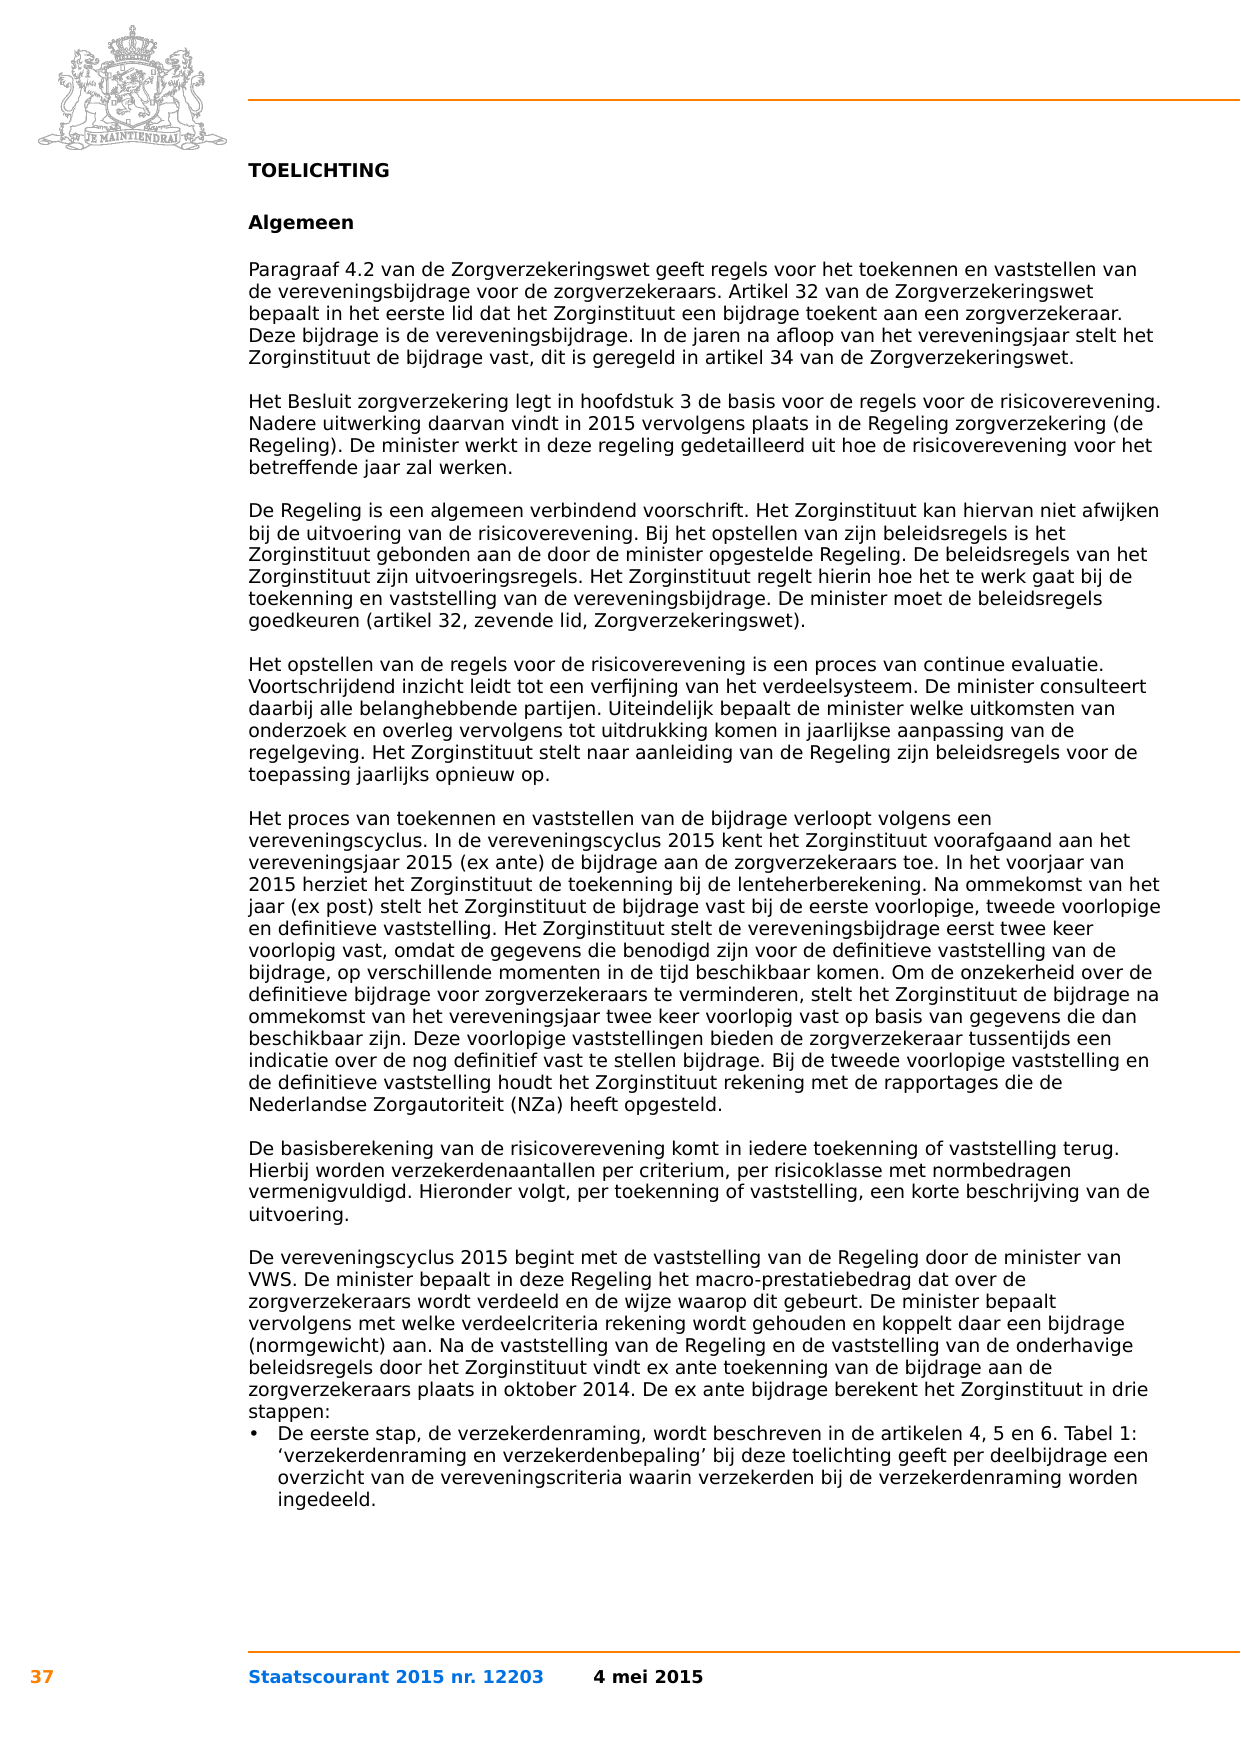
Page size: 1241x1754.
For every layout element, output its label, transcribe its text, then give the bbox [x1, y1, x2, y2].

text De vereveningscyclus 2015 begint met de vaststelling van de Regeling door de minister van VWS. De minister bepaalt in deze Regeling het macro-prestatiebedrag dat over de zorgverzekeraars wordt verdeeld en de wijze waarop dit gebeurt. De minister bepaalt vervolgens met welke verdeelcriteria rekening wordt gehouden en koppelt daar een bijdrage (normgewicht) aan. Na de vaststelling van de Regeling en de vaststelling van de onderhavige beleidsregels door het Zorginstituut vindt ex ante toekenning van de bijdrage aan de zorgverzekeraars plaats in oktober 2014. De ex ante bijdrage berekent het Zorginstituut in drie stappen: [248, 1247, 1163, 1423]
text Het Besluit zorgverzekering legt in hoofdstuk 3 de basis voor de regels voor de risicoverevening. Nadere uitwerking daarvan vindt in 2015 vervolgens plaats in de Regeling zorgverzekering (de Regeling). De minister werkt in deze regeling gedetailleerd uit hoe de risicoverevening voor het betreffende jaar zal werken. [248, 391, 1163, 478]
subtitle Algemeen [248, 212, 1163, 234]
text De basisberekening van de risicoverevening komt in iedere toekenning of vaststelling terug. Hierbij worden verzekerdenaantallen per criterium, per risicoklasse met normbedragen vermenigvuldigd. Hieronder volgt, per toekenning of vaststelling, een korte beschrijving van de uitvoering. [248, 1137, 1163, 1225]
text De Regeling is een algemeen verbindend voorschrift. Het Zorginstituut kan hiervan niet afwijken bij de uitvoering van de risicoverevening. Bij het opstellen van zijn beleidsregels is het Zorginstituut gebonden aan de door de minister opgestelde Regeling. De beleidsregels van het Zorginstituut zijn uitvoeringsregels. Het Zorginstituut regelt hierin hoe het te werk gaat bij de toekenning en vaststelling van de vereveningsbijdrage. De minister moet de beleidsregels goedkeuren (artikel 32, zevende lid, Zorgverzekeringswet). [248, 500, 1163, 632]
text • De eerste stap, de verzekerdenraming, wordt beschreven in de artikelen 4, 5 en 6. Tabel 1: ‘verzekerdenraming en verzekerdenbepaling’ bij deze toelichting geeft per deelbijdrage een overzicht van de vereveningscriteria waarin verzekerden bij de verzekerdenraming worden ingedeeld. [248, 1423, 1163, 1511]
subtitle TOELICHTING [248, 160, 1163, 182]
picture [38, 25, 227, 150]
text Paragraaf 4.2 van de Zorgverzekeringswet geeft regels voor het toekennen en vaststellen van de vereveningsbijdrage voor de zorgverzekeraars. Artikel 32 van de Zorgverzekeringswet bepaalt in het eerste lid dat het Zorginstituut een bijdrage toekent aan een zorgverzekeraar. Deze bijdrage is de vereveningsbijdrage. In de jaren na afloop van het vereveningsjaar stelt het Zorginstituut de bijdrage vast, dit is geregeld in artikel 34 van de Zorgverzekeringswet. [248, 259, 1163, 369]
text Het opstellen van de regels voor de risicoverevening is een proces van continue evaluatie. Voortschrijdend inzicht leidt tot een verfijning van het verdeelsysteem. De minister consulteert daarbij alle belanghebbende partijen. Uiteindelijk bepaalt de minister welke uitkomsten van onderzoek en overleg vervolgens tot uitdrukking komen in jaarlijkse aanpassing van de regelgeving. Het Zorginstituut stelt naar aanleiding van de Regeling zijn beleidsregels voor de toepassing jaarlijks opnieuw op. [248, 654, 1163, 786]
text Het proces van toekennen en vaststellen van de bijdrage verloopt volgens een vereveningscyclus. In de vereveningscyclus 2015 kent het Zorginstituut voorafgaand aan het vereveningsjaar 2015 (ex ante) de bijdrage aan de zorgverzekeraars toe. In het voorjaar van 2015 herziet het Zorginstituut de toekenning bij de lenteherberekening. Na ommekomst van het jaar (ex post) stelt het Zorginstituut de bijdrage vast bij de eerste voorlopige, tweede voorlopige en definitieve vaststelling. Het Zorginstituut stelt de vereveningsbijdrage eerst twee keer voorlopig vast, omdat de gegevens die benodigd zijn voor de definitieve vaststelling van de bijdrage, op verschillende momenten in de tijd beschikbaar komen. Om de onzekerheid over de definitieve bijdrage voor zorgverzekeraars te verminderen, stelt het Zorginstituut de bijdrage na ommekomst van het vereveningsjaar twee keer voorlopig vast op basis van gegevens die dan beschikbaar zijn. Deze voorlopige vaststellingen bieden de zorgverzekeraar tussentijds een indicatie over de nog definitief vast te stellen bijdrage. Bij de tweede voorlopige vaststelling en de definitieve vaststelling houdt het Zorginstituut rekening met de rapportages die de Nederlandse Zorgautoriteit (NZa) heeft opgesteld. [248, 808, 1163, 1116]
